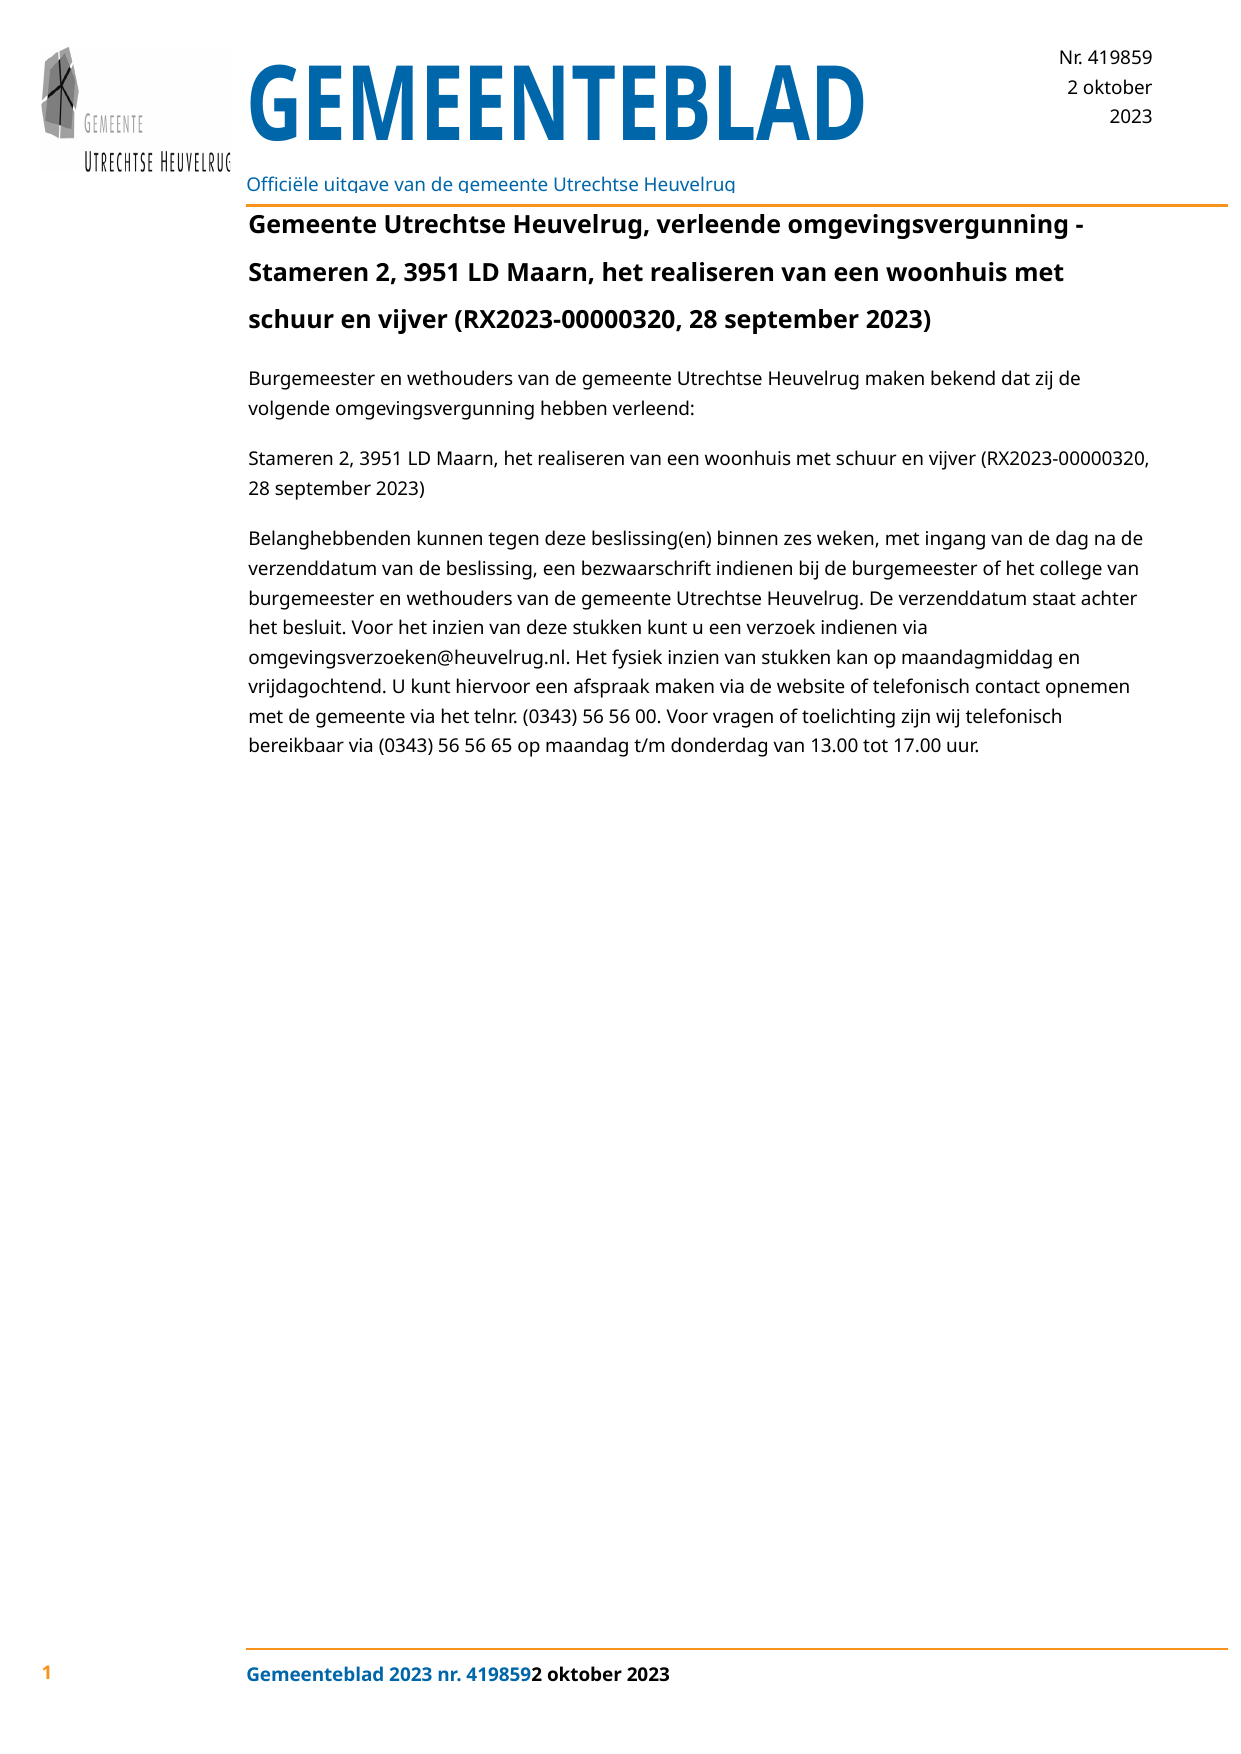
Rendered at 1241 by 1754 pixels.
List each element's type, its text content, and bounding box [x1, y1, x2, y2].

text Gemeente Utrechtse Heuvelrug, verleende omgevingsvergunning - Stameren 2, 3951 LD Maarn, het realiseren van een woonhuis met schuur en vijver (RX2023-00000320, 28 september 2023) [248, 207, 1152, 336]
text Stameren 2, 3951 LD Maarn, het realiseren van een woonhuis met schuur en vijver (RX2023-00000320, 28 september 2023) [248, 446, 1152, 501]
picture [41, 47, 231, 172]
text Burgemeester en wethouders van de gemeente Utrechtse Heuvelrug maken bekend dat zij de volgende omgevingsvergunning hebben verleend: [248, 366, 1152, 421]
text Belanghebbenden kunnen tegen deze beslissing(en) binnen zes weken, met ingang van de dag na de verzenddatum van de beslissing, een bezwaarschrift indienen bij de burgemeester of het college van burgemeester en wethouders van de gemeente Utrechtse Heuvelrug. De verzenddatum staat achter het besluit. Voor het inzien van deze stukken kunt u een verzoek indienen via omgevingsverzoeken@heuvelrug.nl. Het fysiek inzien van stukken kan op maandagmiddag en vrijdagochtend. U kunt hiervoor een afspraak maken via de website of telefonisch contact opnemen met de gemeente via het telnr. (0343) 56 56 00. Voor vragen of toelichting zijn wij telefonisch bereikbaar via (0343) 56 56 65 op maandag t/m donderdag van 13.00 tot 17.00 uur. [248, 526, 1152, 758]
